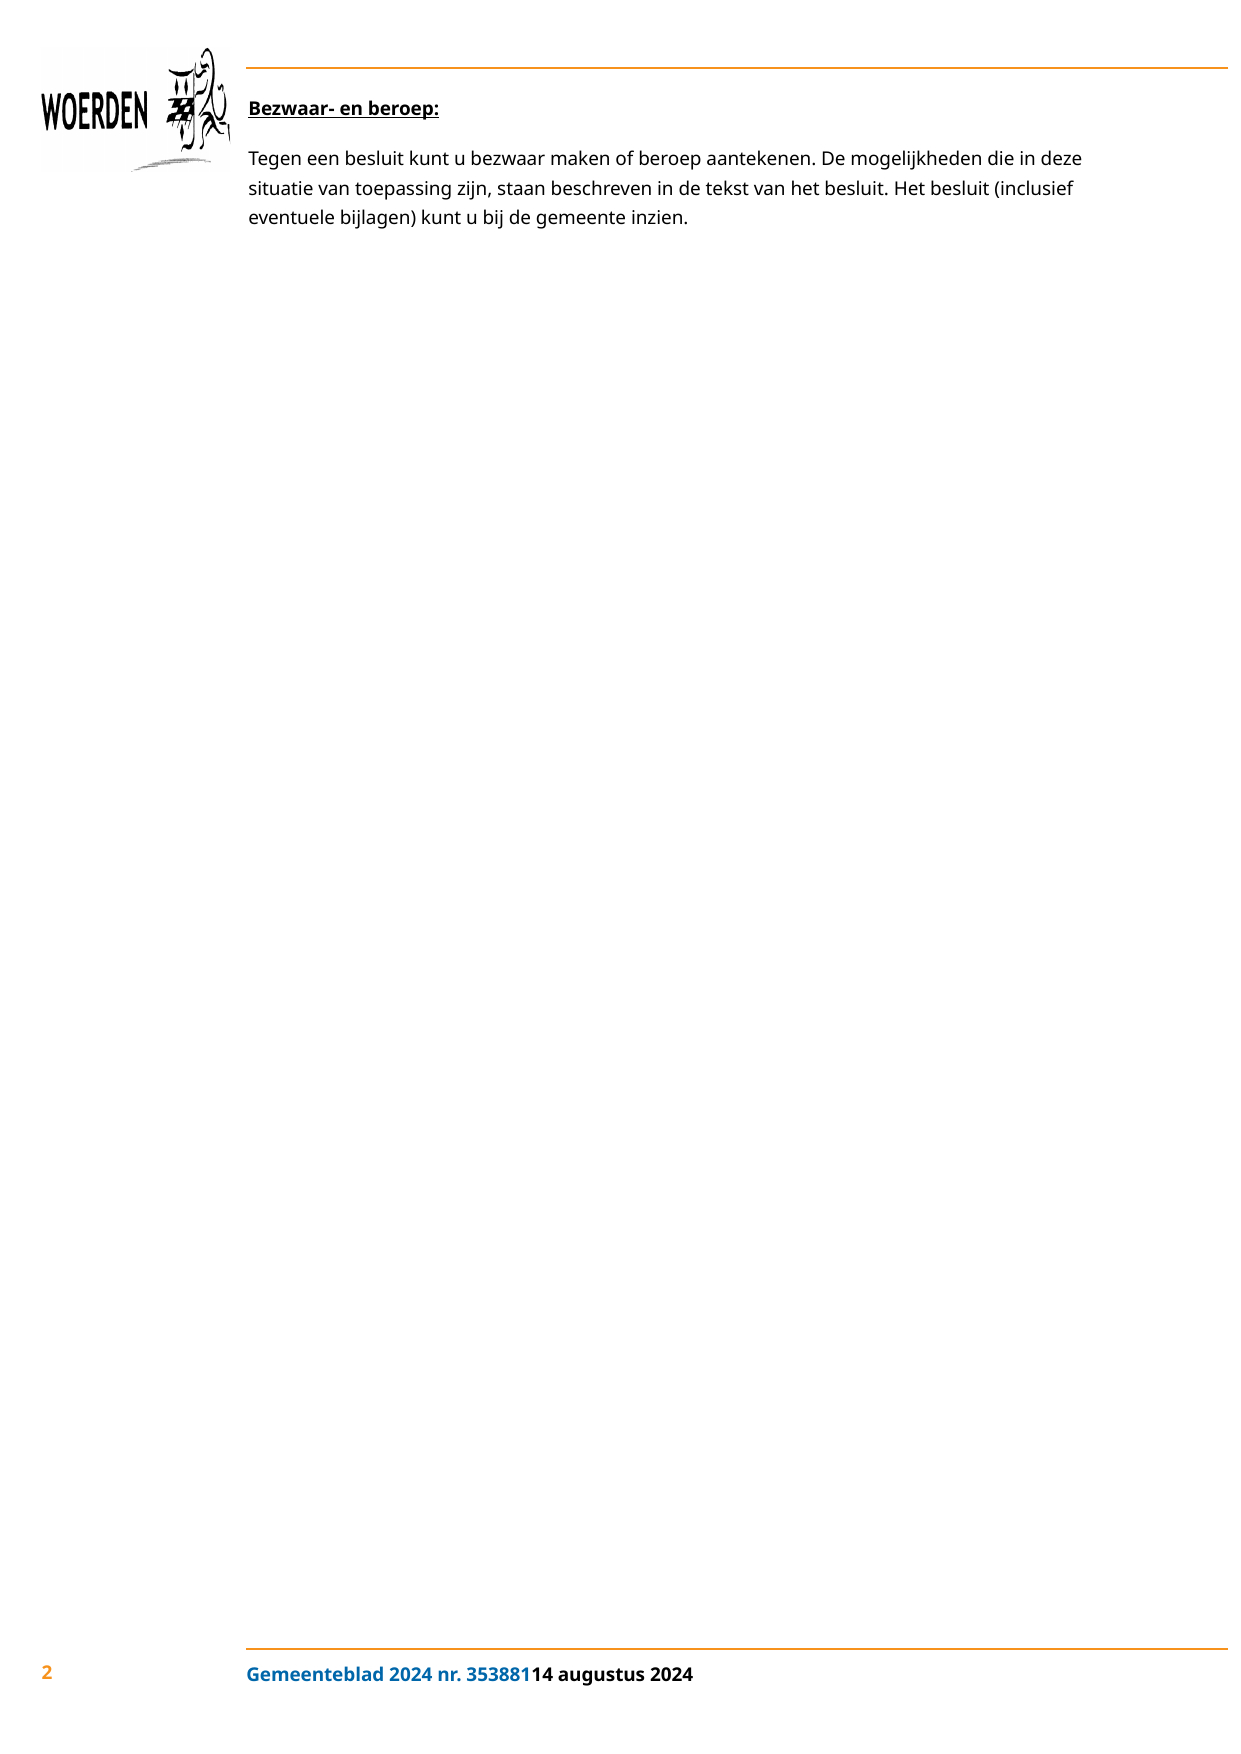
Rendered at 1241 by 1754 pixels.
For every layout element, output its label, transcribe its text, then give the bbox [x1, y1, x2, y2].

text Tegen een besluit kunt u bezwaar maken of beroep aantekenen. De mogelijkheden die in deze situatie van toepassing zijn, staan beschreven in de tekst van het besluit. Het besluit (inclusief eventuele bijlagen) kunt u bij de gemeente inzien. [248, 145, 1152, 230]
picture [41, 47, 231, 172]
text Bezwaar- en beroep: [248, 95, 1152, 121]
